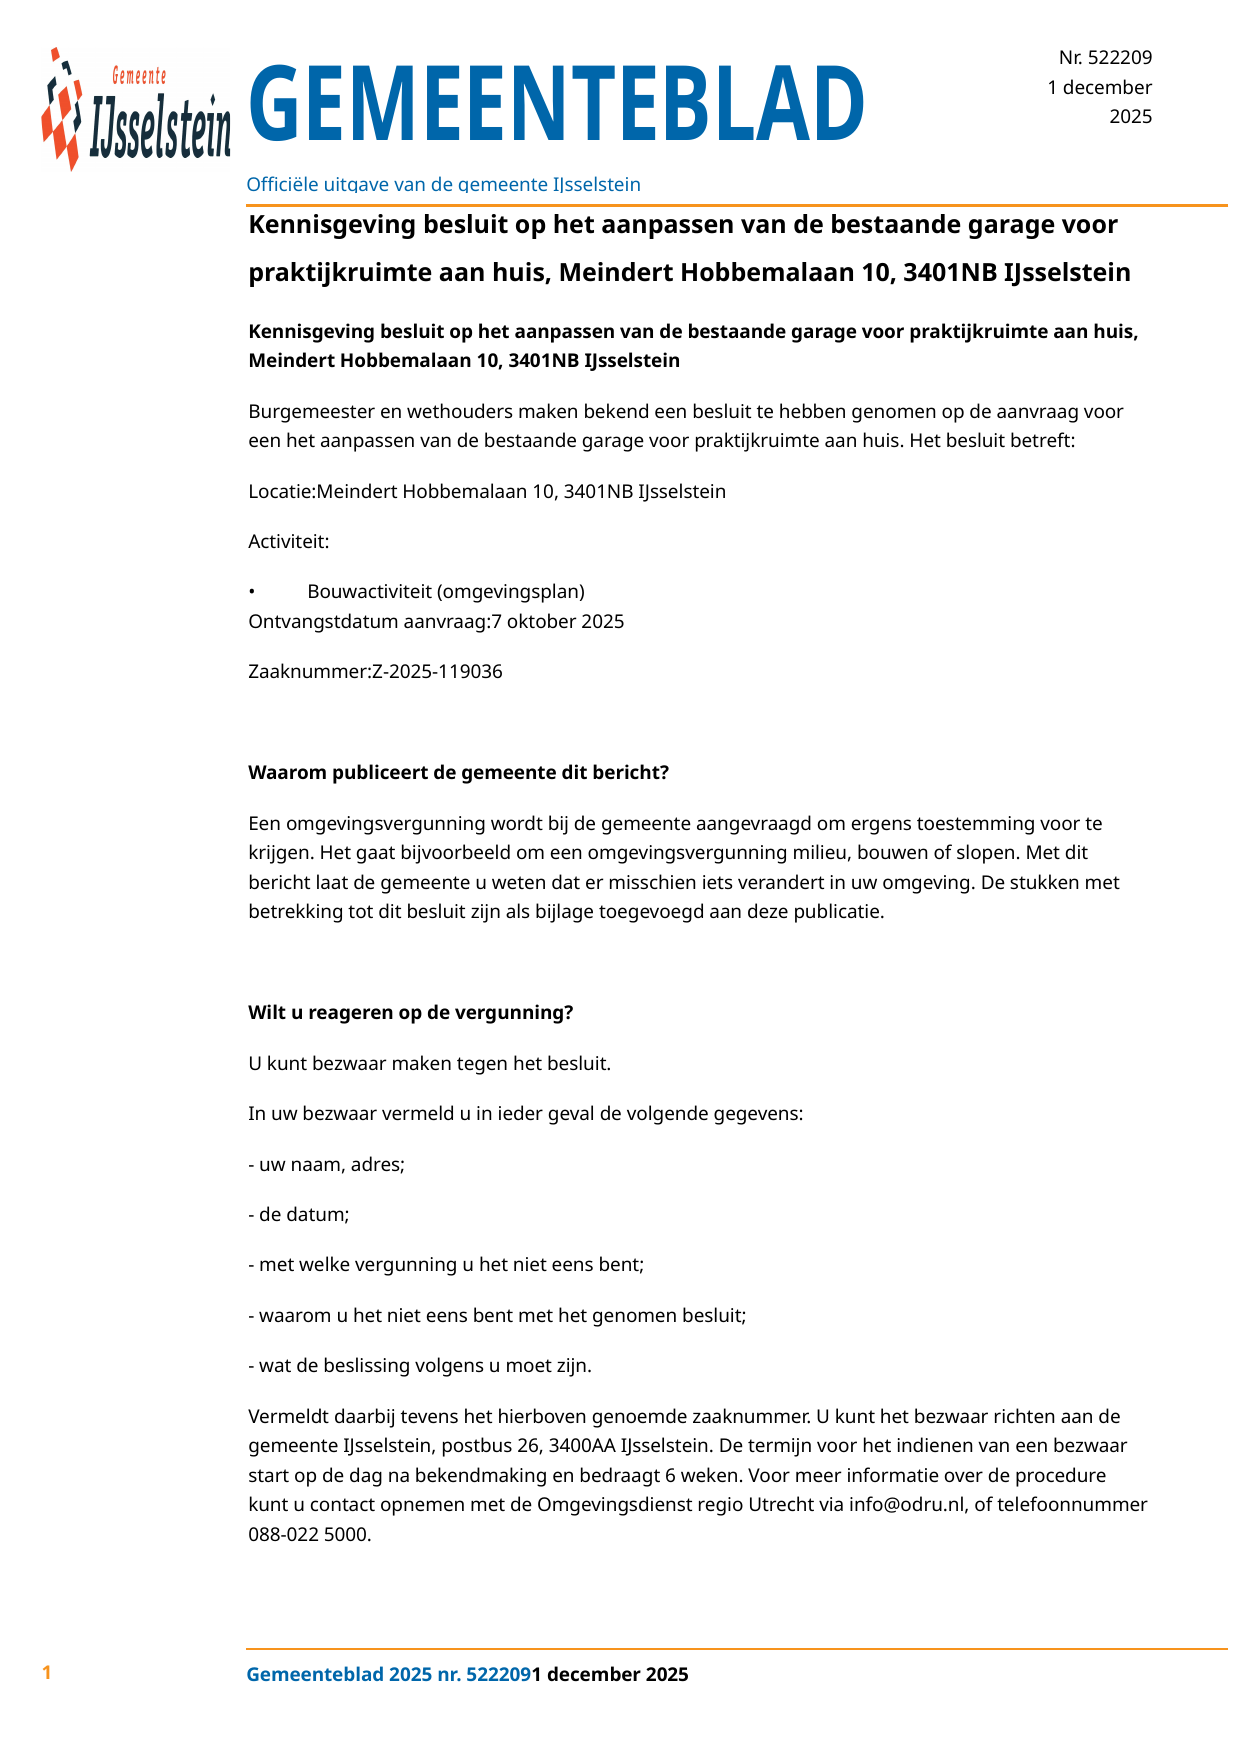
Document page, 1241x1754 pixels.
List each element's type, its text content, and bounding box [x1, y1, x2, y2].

text Vermeldt daarbij tevens het hierboven genoemde zaaknummer. U kunt het bezwaar richten aan de gemeente IJsselstein, postbus 26, 3400AA IJsselstein. De termijn voor het indienen van een bezwaar start op de dag na bekendmaking en bedraagt 6 weken. Voor meer informatie over de procedure kunt u contact opnemen met de Omgevingsdienst regio Utrecht via info@odru.nl, of telefoonnummer 088-022 5000. [248, 1403, 1152, 1547]
list Bouwactiviteit (omgevingsplan) [248, 579, 1152, 604]
text In uw bezwaar vermeld u in ieder geval de volgende gegevens: [248, 1100, 1152, 1126]
text Activiteit: [248, 528, 1152, 554]
text Ontvangstdatum aanvraag:7 oktober 2025 [248, 608, 1152, 634]
text U kunt bezwaar maken tegen het besluit. [248, 1050, 1152, 1076]
text Locatie:Meindert Hobbemalaan 10, 3401NB IJsselstein [248, 478, 1152, 504]
text Burgemeester en wethouders maken bekend een besluit te hebben genomen op de aanvraag voor een het aanpassen van de bestaande garage voor praktijkruimte aan huis. Het besluit betreft: [248, 398, 1152, 453]
text - waarom u het niet eens bent met het genomen besluit; [248, 1302, 1152, 1328]
text - de datum; [248, 1201, 1152, 1227]
text Zaaknummer:Z-2025-119036 [248, 659, 1152, 684]
text Een omgevingsvergunning wordt bij de gemeente aangevraagd om ergens toestemming voor te krijgen. Het gaat bijvoorbeeld om een omgevingsvergunning milieu, bouwen of slopen. Met dit bericht laat de gemeente u weten dat er misschien iets verandert in uw omgeving. De stukken met betrekking tot dit besluit zijn als bijlage toegevoegd aan deze publicatie. [248, 810, 1152, 924]
text - uw naam, adres; [248, 1151, 1152, 1177]
text - wat de beslissing volgens u moet zijn. [248, 1352, 1152, 1378]
text Waarom publiceert de gemeente dit bericht? [248, 759, 1152, 785]
text Wilt u reageren op de vergunning? [248, 999, 1152, 1025]
text Kennisgeving besluit op het aanpassen van de bestaande garage voor praktijkruimte aan huis, Meindert Hobbemalaan 10, 3401NB IJsselstein [248, 207, 1152, 288]
text Kennisgeving besluit op het aanpassen van de bestaande garage voor praktijkruimte aan huis, Meindert Hobbemalaan 10, 3401NB IJsselstein [248, 318, 1152, 373]
text - met welke vergunning u het niet eens bent; [248, 1252, 1152, 1277]
picture [41, 47, 231, 172]
